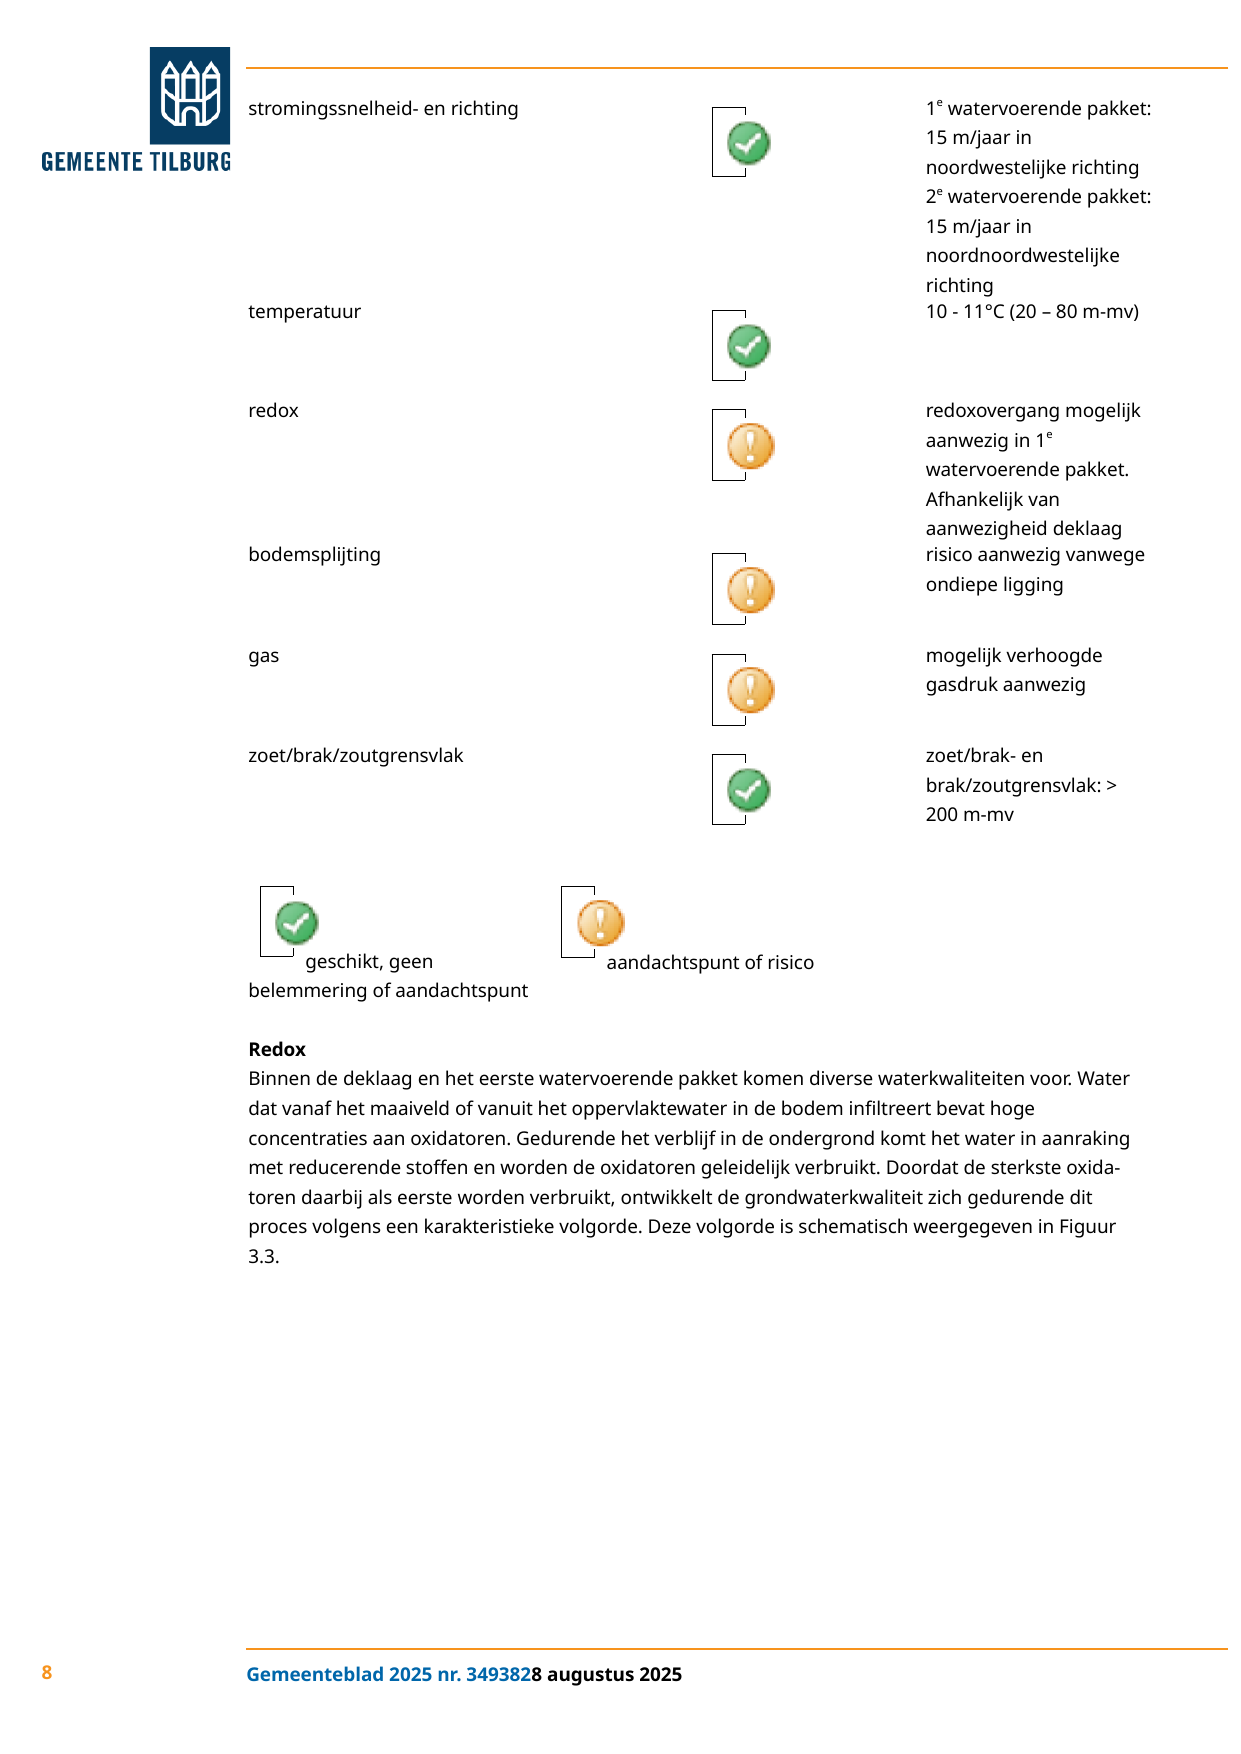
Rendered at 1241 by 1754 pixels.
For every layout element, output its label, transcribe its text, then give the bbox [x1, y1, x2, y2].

table_cell 1e watervoerende pakket: 15 m/jaar in noordwestelijke richting 2e watervoerende pakket: 15 m/jaar in noordnoordwestelijke richting [926, 95, 1152, 298]
picture [720, 115, 780, 168]
picture [720, 763, 780, 815]
picture [720, 662, 780, 716]
table_cell [700, 541, 926, 642]
table_cell [700, 95, 926, 298]
table_cell [700, 742, 926, 841]
picture [268, 895, 328, 948]
text Binnen de deklaag en het eerste watervoerende pakket komen diverse waterkwaliteiten voor. Water dat vanaf het maaiveld of vanuit het oppervlaktewater in de bodem infiltreert bevat hoge concentraties aan oxidatoren. Gedurende het verblijf in de ondergrond komt het water in aanraking met reducerende stoffen en worden de oxidatoren geleidelijk verbruikt. Doordat de sterkste oxida-toren daarbij als eerste worden verbruikt, ontwikkelt de grondwaterkwaliteit zich gedurende dit proces volgens een karakteristieke volgorde. Deze volgorde is schematisch weergegeven in Figuur 3.3. [248, 1066, 1152, 1269]
table_cell temperatuur [248, 298, 700, 397]
table_cell mogelijk verhoogde gasdruk aanwezig [926, 642, 1152, 742]
table_cell bodemsplijting [248, 541, 700, 642]
table_cell 10 - 11°C (20 – 80 m-mv) [926, 298, 1152, 397]
table_cell zoet/brak- en brak/zoutgrensvlak: > 200 m-mv [926, 742, 1152, 841]
picture [720, 418, 780, 472]
table_cell [700, 298, 926, 397]
table_cell stromingssnelheid- en richting [248, 95, 700, 298]
table_cell redoxovergang mogelijk aanwezig in 1e watervoerende pakket. Afhankelijk van aanwezigheid deklaag [926, 397, 1152, 541]
table_cell [700, 642, 926, 742]
table_cell [700, 397, 926, 541]
table_cell gas [248, 642, 700, 742]
table_header geschikt, geen belemmering of aandachtspunt [248, 874, 549, 1003]
picture [720, 562, 780, 616]
table_header aandachtspunt of risico [549, 874, 1152, 1003]
text Redox [248, 1036, 1152, 1062]
picture [41, 47, 231, 172]
table_cell zoet/brak/zoutgrensvlak [248, 742, 700, 841]
picture [570, 895, 629, 949]
table_cell redox [248, 397, 700, 541]
table_cell risico aanwezig vanwege ondiepe ligging [926, 541, 1152, 642]
picture [720, 318, 780, 371]
